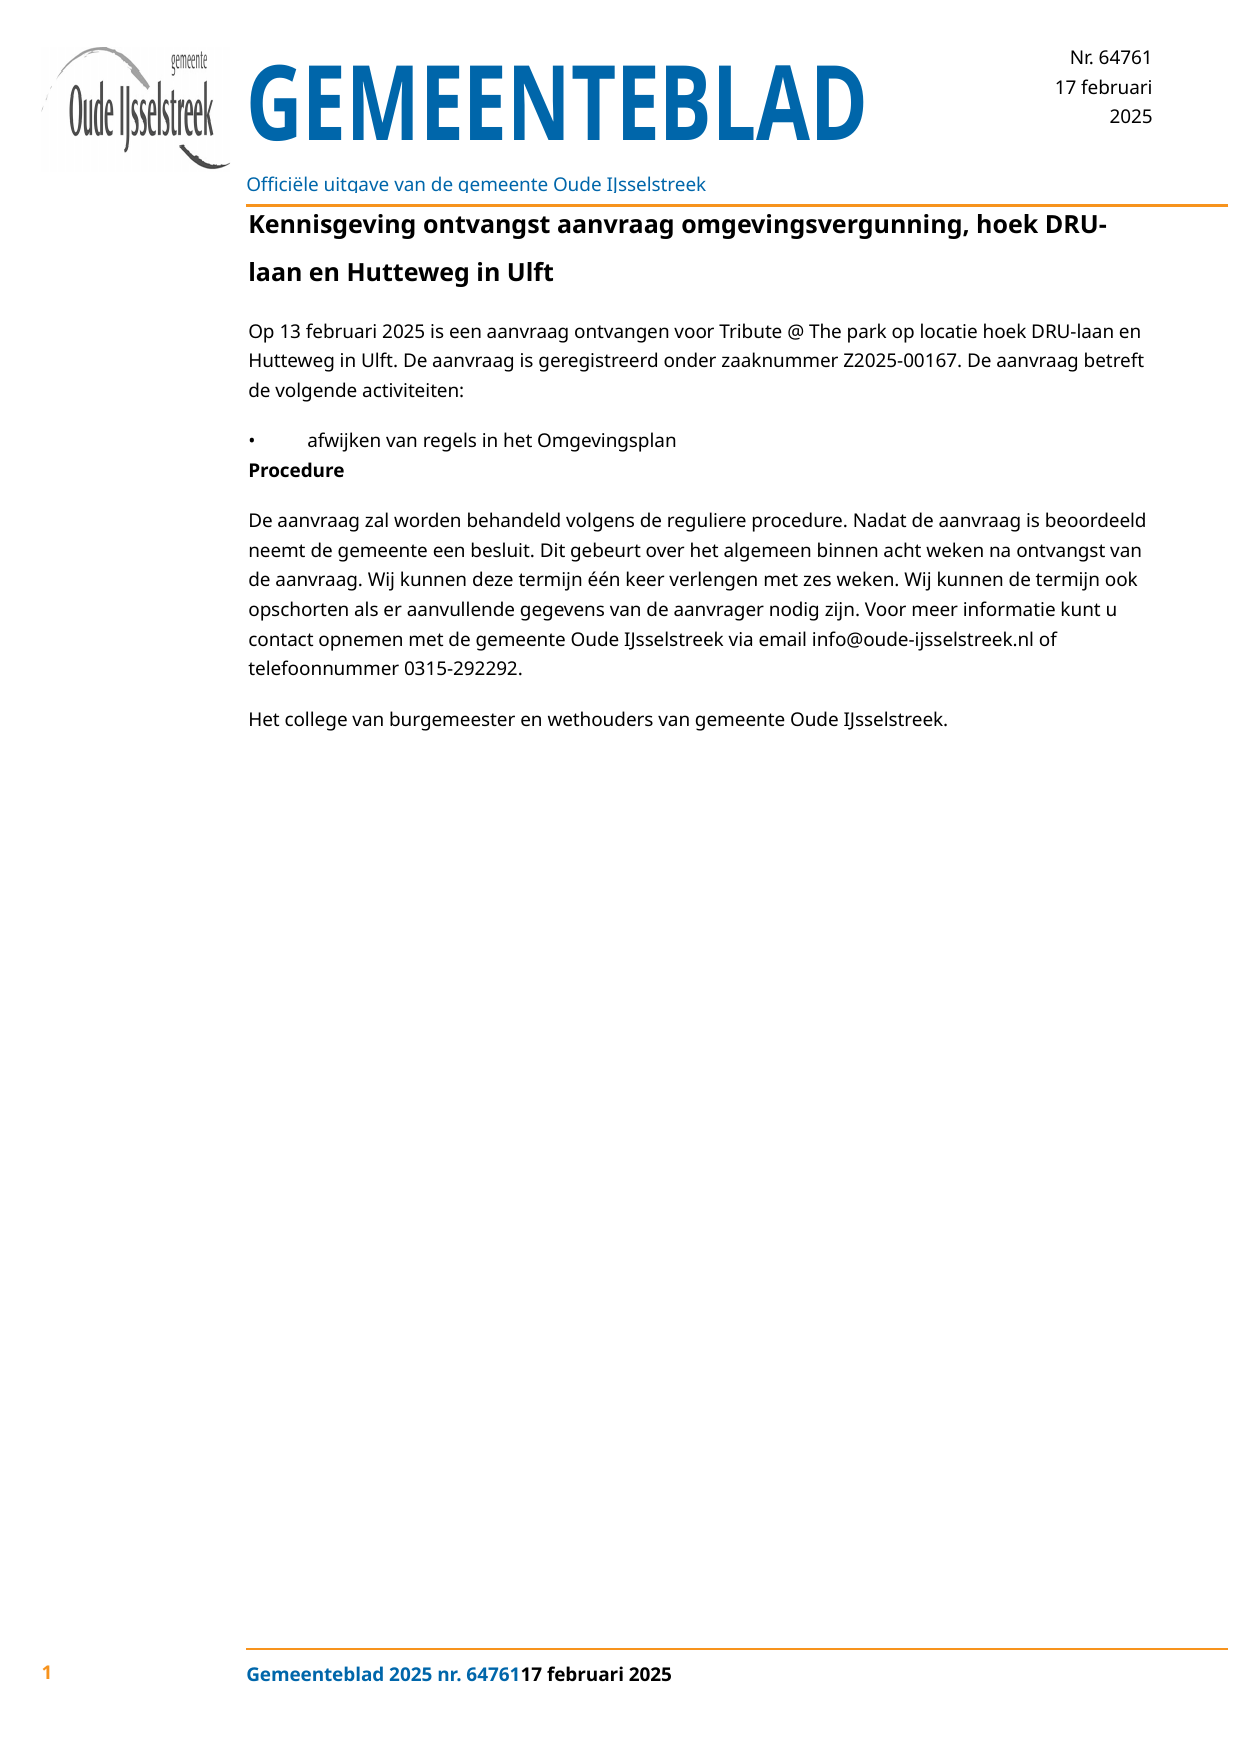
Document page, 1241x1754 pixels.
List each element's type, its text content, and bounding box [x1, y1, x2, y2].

text De aanvraag zal worden behandeld volgens de reguliere procedure. Nadat de aanvraag is beoordeeld neemt de gemeente een besluit. Dit gebeurt over het algemeen binnen acht weken na ontvangst van de aanvraag. Wij kunnen deze termijn één keer verlengen met zes weken. Wij kunnen de termijn ook opschorten als er aanvullende gegevens van de aanvrager nodig zijn. Voor meer informatie kunt u contact opnemen met de gemeente Oude IJsselstreek via email info@oude-ijsselstreek.nl of telefoonnummer 0315-292292. [248, 507, 1152, 681]
picture [41, 47, 231, 172]
list afwijken van regels in het Omgevingsplan [248, 427, 1152, 453]
text Het college van burgemeester en wethouders van gemeente Oude IJsselstreek. [248, 706, 1152, 732]
text Procedure [248, 457, 1152, 483]
text Op 13 februari 2025 is een aanvraag ontvangen voor Tribute @ The park op locatie hoek DRU-laan en Hutteweg in Ulft. De aanvraag is geregistreerd onder zaaknummer Z2025-00167. De aanvraag betreft de volgende activiteiten: [248, 318, 1152, 403]
text Kennisgeving ontvangst aanvraag omgevingsvergunning, hoek DRU-laan en Hutteweg in Ulft [248, 207, 1152, 288]
